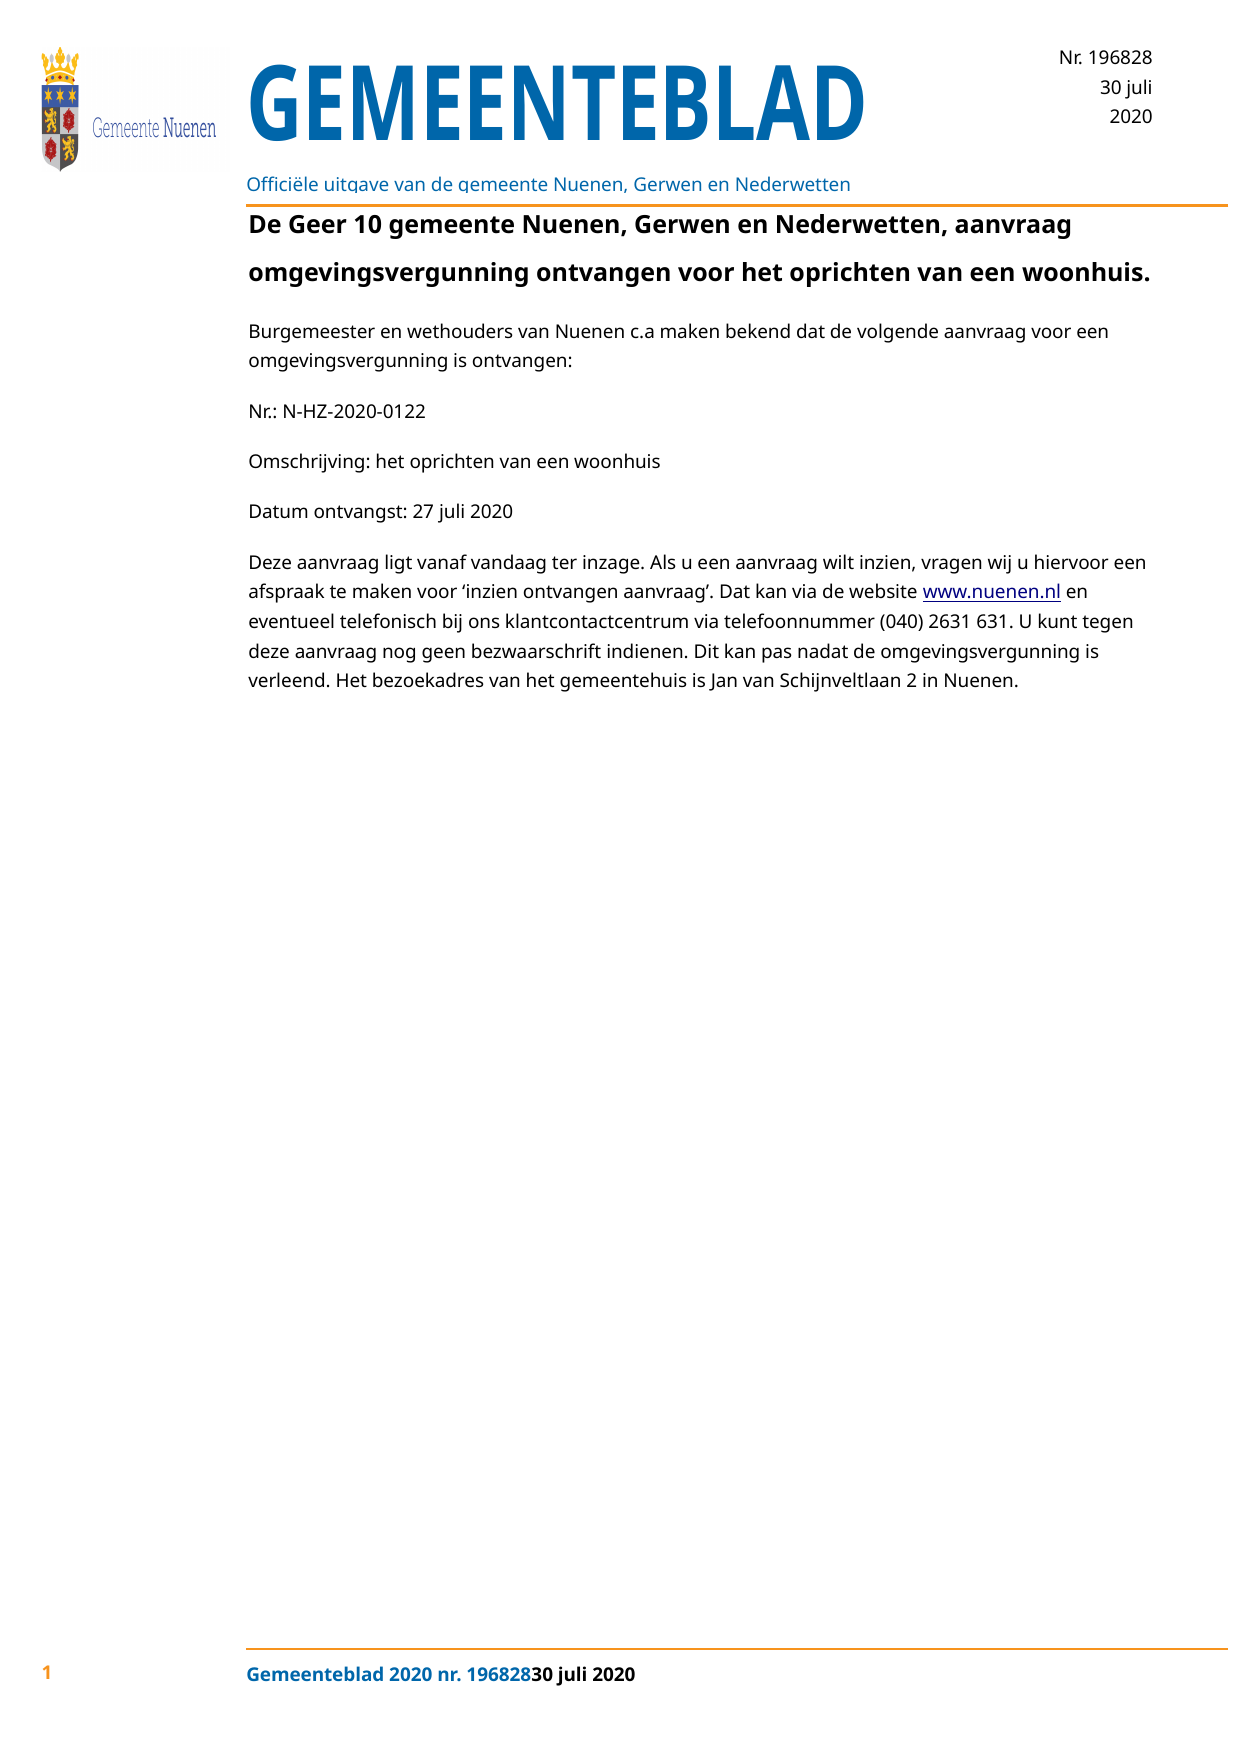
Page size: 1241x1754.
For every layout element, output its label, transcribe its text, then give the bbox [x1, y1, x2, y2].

text Burgemeester en wethouders van Nuenen c.a maken bekend dat de volgende aanvraag voor een omgevingsvergunning is ontvangen: [248, 318, 1152, 373]
text Deze aanvraag ligt vanaf vandaag ter inzage. Als u een aanvraag wilt inzien, vragen wij u hiervoor een afspraak te maken voor ‘inzien ontvangen aanvraag’. Dat kan via de website www.nuenen.nl en eventueel telefonisch bij ons klantcontactcentrum via telefoonnummer (040) 2631 631. U kunt tegen deze aanvraag nog geen bezwaarschrift indienen. Dit kan pas nadat de omgevingsvergunning is verleend. Het bezoekadres van het gemeentehuis is Jan van Schijnveltlaan 2 in Nuenen. [248, 549, 1152, 693]
text Omschrijving: het oprichten van een woonhuis [248, 448, 1152, 474]
text De Geer 10 gemeente Nuenen, Gerwen en Nederwetten, aanvraag omgevingsvergunning ontvangen voor het oprichten van een woonhuis. [248, 207, 1152, 288]
text Datum ontvangst: 27 juli 2020 [248, 499, 1152, 524]
picture [41, 47, 231, 172]
text Nr.: N-HZ-2020-0122 [248, 398, 1152, 424]
